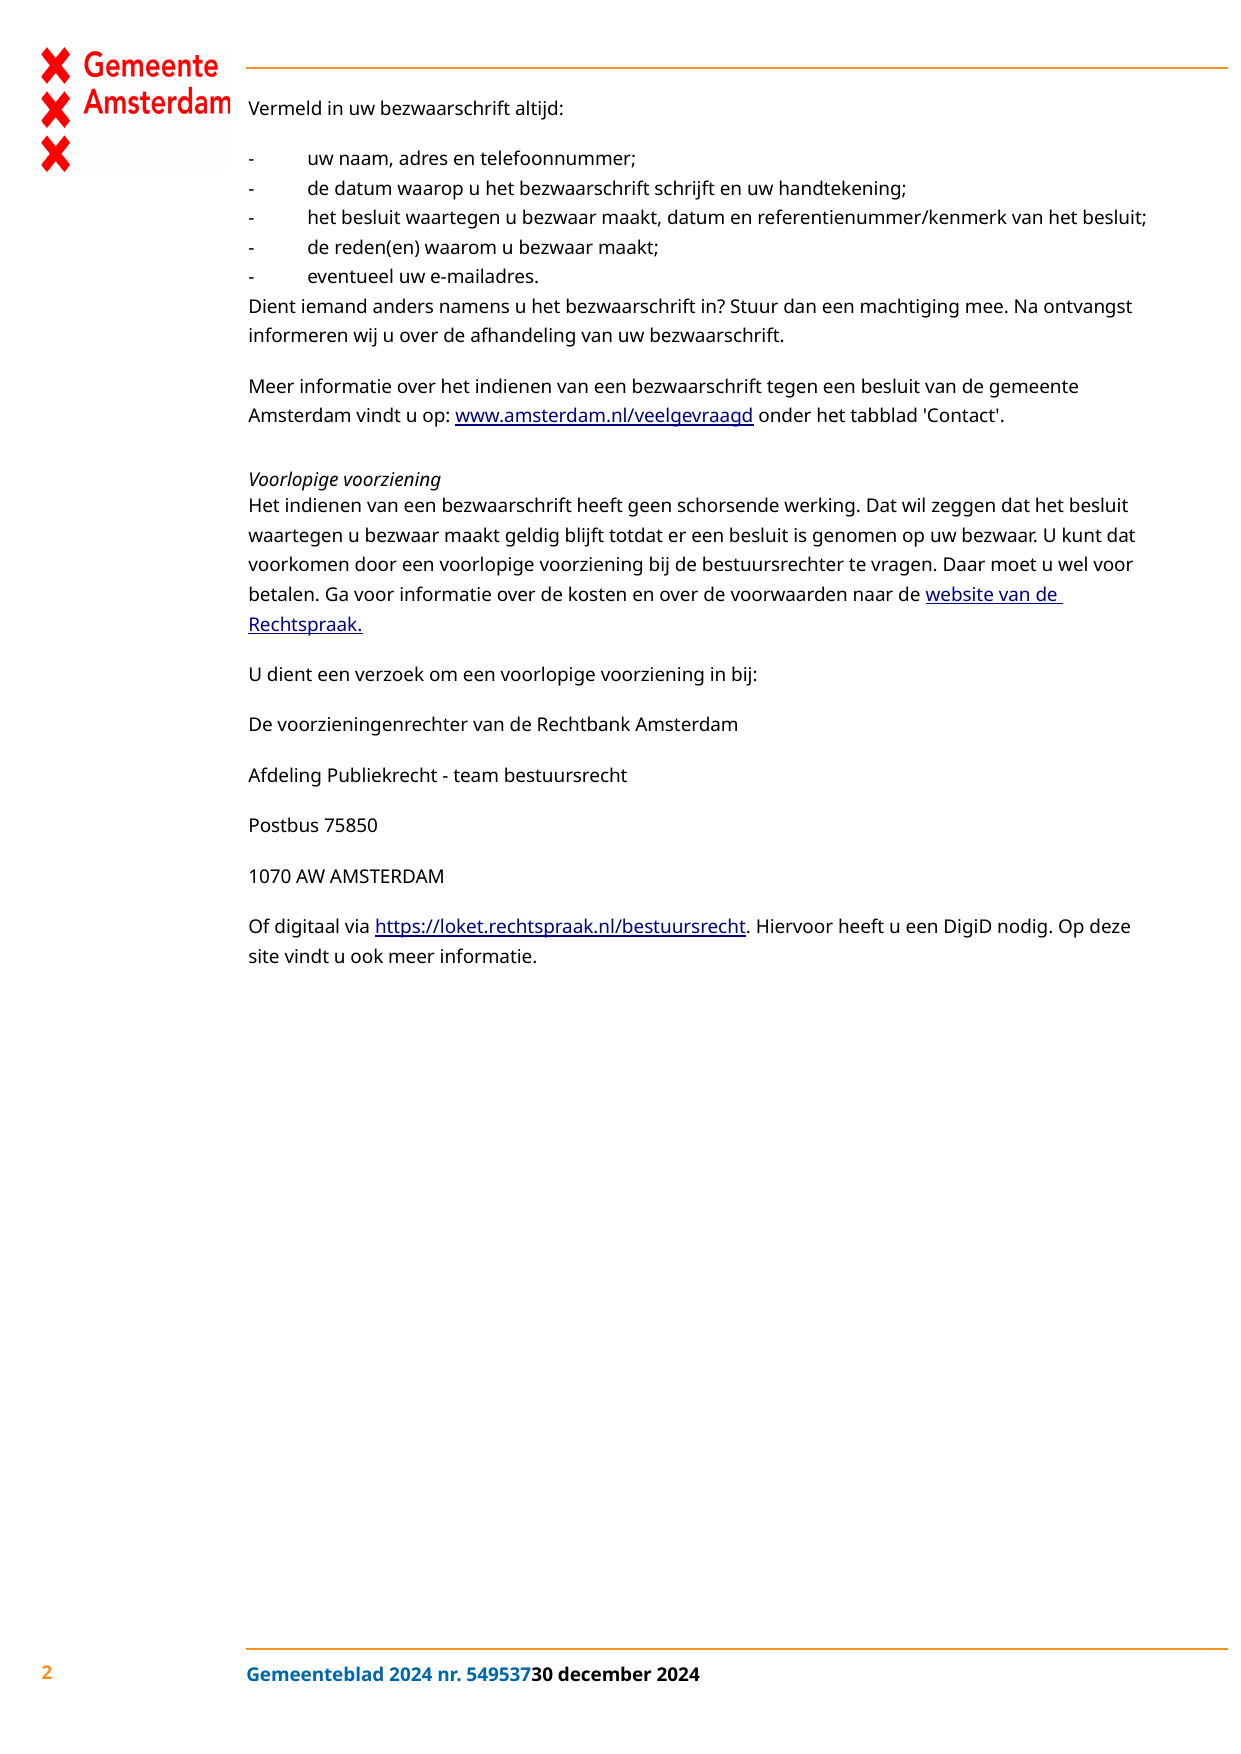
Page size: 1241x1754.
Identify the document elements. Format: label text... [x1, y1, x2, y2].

text Voorlopige voorziening [248, 467, 1152, 492]
list de reden(en) waarom u bezwaar maakt; [248, 234, 1152, 260]
list de datum waarop u het bezwaarschrift schrijft en uw handtekening; [248, 175, 1152, 201]
text Meer informatie over het indienen van een bezwaarschrift tegen een besluit van de gemeente Amsterdam vindt u op: www.amsterdam.nl/veelgevraagd onder het tabblad 'Contact'. [248, 373, 1152, 428]
text De voorzieningenrechter van de Rechtbank Amsterdam [248, 712, 1152, 737]
text Dient iemand anders namens u het bezwaarschrift in? Stuur dan een machtiging mee. Na ontvangst informeren wij u over de afhandeling van uw bezwaarschrift. [248, 293, 1152, 348]
text Vermeld in uw bezwaarschrift altijd: [248, 95, 1152, 121]
picture [41, 47, 231, 172]
text Postbus 75850 [248, 812, 1152, 838]
text U dient een verzoek om een voorlopige voorziening in bij: [248, 661, 1152, 687]
text Of digitaal via https://loket.rechtspraak.nl/bestuursrecht. Hiervoor heeft u een DigiD nodig. Op deze site vindt u ook meer informatie. [248, 913, 1152, 968]
text Afdeling Publiekrecht - team bestuursrecht [248, 762, 1152, 788]
text 1070 AW AMSTERDAM [248, 863, 1152, 888]
list het besluit waartegen u bezwaar maakt, datum en referentienummer/kenmerk van het besluit; [248, 204, 1152, 230]
list uw naam, adres en telefoonnummer; [248, 145, 1152, 171]
text Het indienen van een bezwaarschrift heeft geen schorsende werking. Dat wil zeggen dat het besluit waartegen u bezwaar maakt geldig blijft totdat er een besluit is genomen op uw bezwaar. U kunt dat voorkomen door een voorlopige voorziening bij de bestuursrechter te vragen. Daar moet u wel voor betalen. Ga voor informatie over de kosten en over de voorwaarden naar de website van de Rechtspraak. [248, 492, 1152, 636]
list eventueel uw e-mailadres. [248, 263, 1152, 289]
